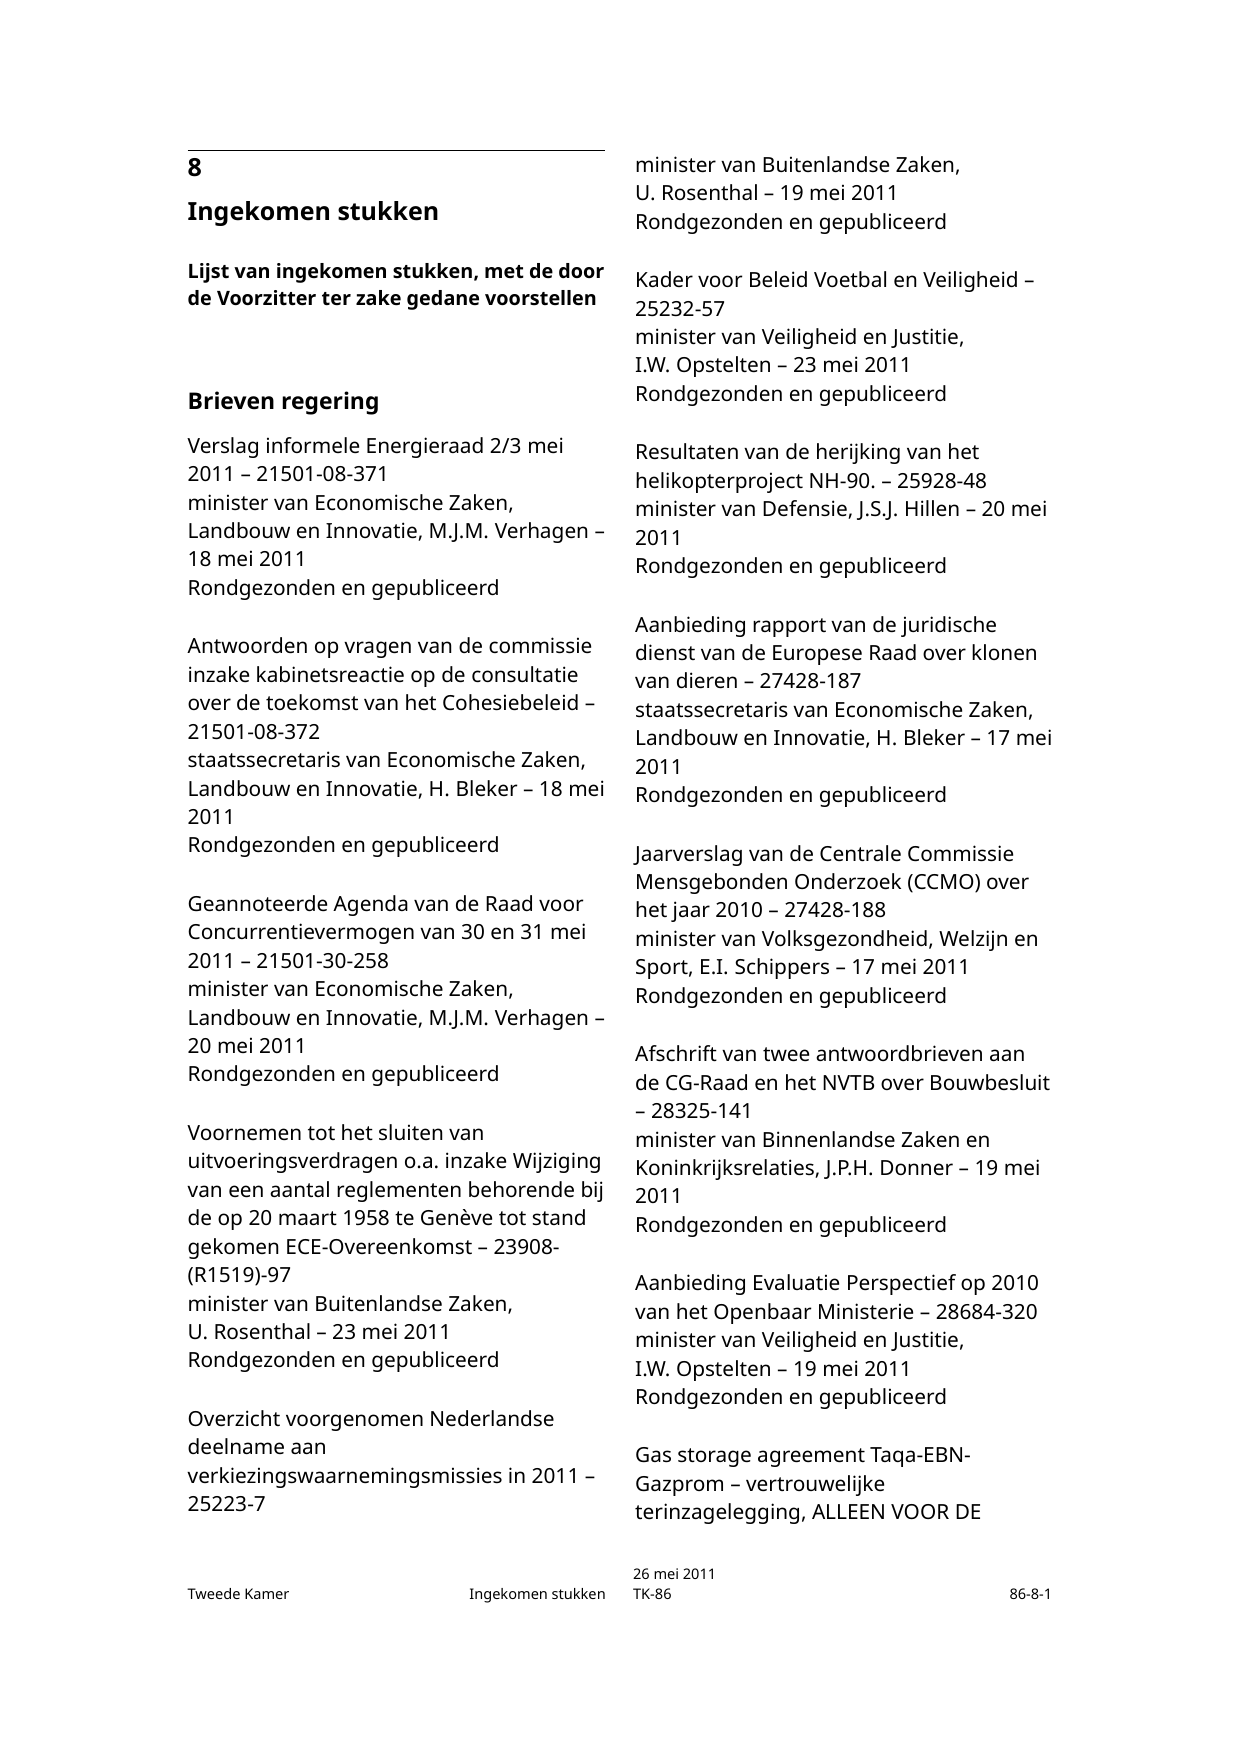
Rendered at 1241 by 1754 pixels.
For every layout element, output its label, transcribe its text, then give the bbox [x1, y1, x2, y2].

text Aanbieding Evaluatie Perspectief op 2010 van het Openbaar Ministerie – 28684-320 [635, 1268, 1053, 1325]
text Rondgezonden en gepubliceerd [635, 379, 1053, 407]
text minister van Veiligheid en Justitie, I.W. Opstelten – 19 mei 2011 [635, 1325, 1053, 1382]
text Voornemen tot het sluiten van uitvoeringsverdragen o.a. inzake Wijziging van een aantal reglementen behorende bij de op 20 maart 1958 te Genève tot stand gekomen ECE-Overeenkomst – 23908-(R1519)-97 [187, 1118, 605, 1289]
text 8 [187, 151, 605, 184]
text Verslag informele Energieraad 2/3 mei 2011 – 21501-08-371 [187, 431, 605, 488]
text Aanbieding rapport van de juridische dienst van de Europese Raad over klonen van dieren – 27428-187 [635, 610, 1053, 695]
text Rondgezonden en gepubliceerd [187, 1346, 605, 1374]
text Afschrift van twee antwoordbrieven aan de CG-Raad en het NVTB over Bouwbesluit – 28325-141 [635, 1039, 1053, 1125]
text Rondgezonden en gepubliceerd [187, 831, 605, 859]
text Geannoteerde Agenda van de Raad voor Concurrentievermogen van 30 en 31 mei 2011 – 21501-30-258 [187, 889, 605, 974]
subtitle Brieven regering [187, 384, 605, 416]
text minister van Buitenlandse Zaken, U. Rosenthal – 23 mei 2011 [187, 1289, 605, 1346]
text Gas storage agreement Taqa-EBN-Gazprom – vertrouwelijke terinzagelegging, ALLEEN VOOR DE [635, 1441, 1053, 1526]
text Kader voor Beleid Voetbal en Veiligheid – 25232-57 [635, 265, 1053, 322]
text Rondgezonden en gepubliceerd [187, 573, 605, 601]
text minister van Binnenlandse Zaken en Koninkrijksrelaties, J.P.H. Donner – 19 mei 2011 [635, 1125, 1053, 1210]
text Rondgezonden en gepubliceerd [635, 207, 1053, 235]
subtitle Lijst van ingekomen stukken, met de door de Voorzitter ter zake gedane voorstellen [187, 257, 605, 311]
text minister van Veiligheid en Justitie, I.W. Opstelten – 23 mei 2011 [635, 322, 1053, 379]
text minister van Volksgezondheid, Welzijn en Sport, E.I. Schippers – 17 mei 2011 [635, 924, 1053, 981]
text Resultaten van de herijking van het helikopterproject NH-90. – 25928-48 [635, 437, 1053, 494]
text Rondgezonden en gepubliceerd [635, 551, 1053, 580]
text Ingekomen stukken [187, 193, 605, 227]
text Rondgezonden en gepubliceerd [635, 981, 1053, 1009]
text Rondgezonden en gepubliceerd [635, 1382, 1053, 1411]
text minister van Economische Zaken, Landbouw en Innovatie, M.J.M. Verhagen – 18 mei 2011 [187, 488, 605, 573]
text staatssecretaris van Economische Zaken, Landbouw en Innovatie, H. Bleker – 18 mei 2011 [187, 745, 605, 831]
text minister van Defensie, J.S.J. Hillen – 20 mei 2011 [635, 494, 1053, 551]
text minister van Buitenlandse Zaken, U. Rosenthal – 19 mei 2011 [635, 150, 1053, 207]
text Rondgezonden en gepubliceerd [635, 780, 1053, 809]
text Rondgezonden en gepubliceerd [187, 1059, 605, 1088]
text minister van Economische Zaken, Landbouw en Innovatie, M.J.M. Verhagen – 20 mei 2011 [187, 974, 605, 1059]
text Rondgezonden en gepubliceerd [635, 1210, 1053, 1238]
text Antwoorden op vragen van de commissie inzake kabinetsreactie op de consultatie over de toekomst van het Cohesiebeleid – 21501-08-372 [187, 631, 605, 745]
text Jaarverslag van de Centrale Commissie Mensgebonden Onderzoek (CCMO) over het jaar 2010 – 27428-188 [635, 839, 1053, 924]
text Overzicht voorgenomen Nederlandse deelname aan verkiezingswaarnemingsmissies in 2011 – 25223-7 [187, 1404, 605, 1518]
text staatssecretaris van Economische Zaken, Landbouw en Innovatie, H. Bleker – 17 mei 2011 [635, 695, 1053, 780]
text  [187, 334, 605, 362]
